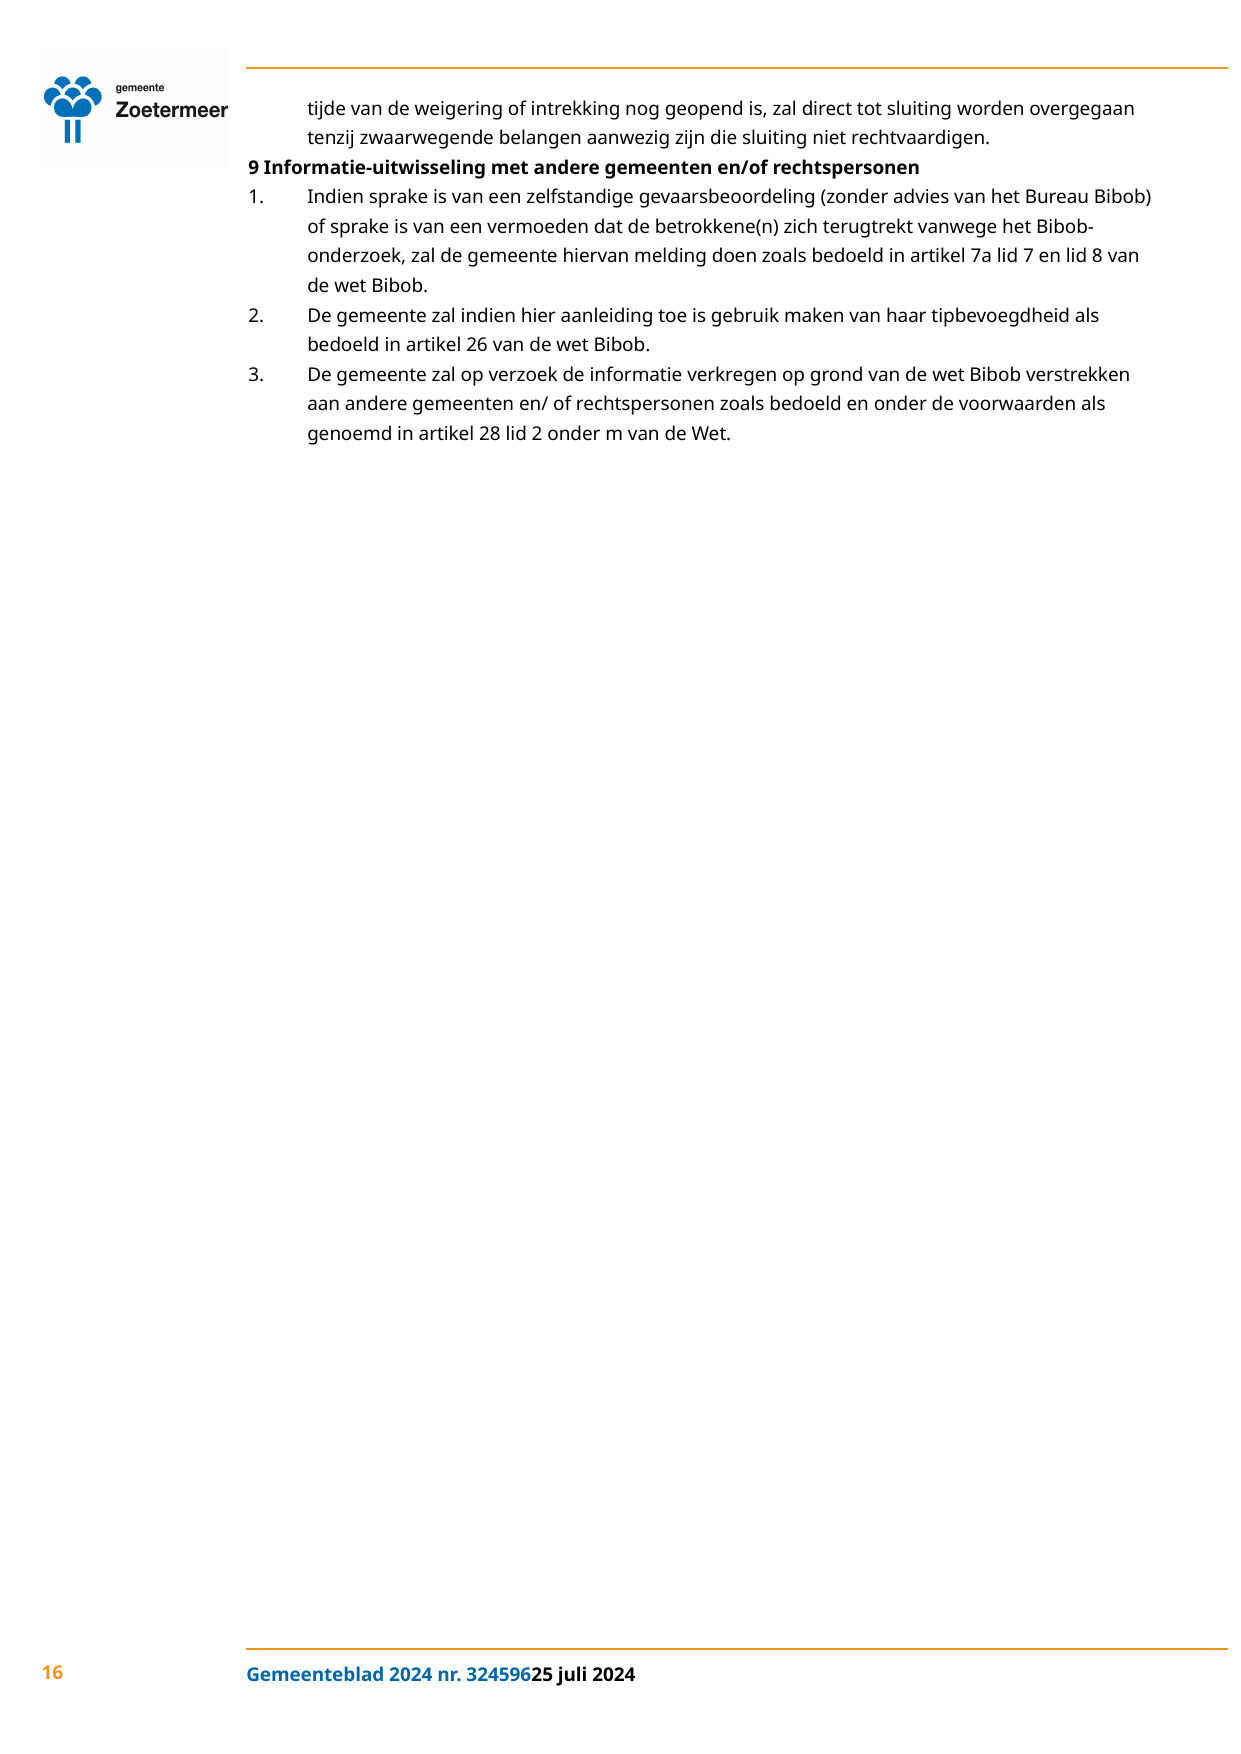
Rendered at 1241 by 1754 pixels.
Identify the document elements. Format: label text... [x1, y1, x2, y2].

text 9 Informatie-uitwisseling met andere gemeenten en/of rechtspersonen [248, 154, 1152, 180]
list De gemeente zal op verzoek de informatie verkregen op grond van de wet Bibob verstrekken aan andere gemeenten en/ of rechtspersonen zoals bedoeld en onder de voorwaarden als genoemd in artikel 28 lid 2 onder m van de Wet. [248, 361, 1152, 446]
picture [41, 47, 231, 172]
list Indien sprake is van een zelfstandige gevaarsbeoordeling (zonder advies van het Bureau Bibob) of sprake is van een vermoeden dat de betrokkene(n) zich terugtrekt vanwege het Bibob-onderzoek, zal de gemeente hiervan melding doen zoals bedoeld in artikel 7a lid 7 en lid 8 van de wet Bibob. [248, 183, 1152, 298]
list tijde van de weigering of intrekking nog geopend is, zal direct tot sluiting worden overgegaan tenzij zwaarwegende belangen aanwezig zijn die sluiting niet rechtvaardigen. [248, 95, 1152, 150]
list De gemeente zal indien hier aanleiding toe is gebruik maken van haar tipbevoegdheid als bedoeld in artikel 26 van de wet Bibob. [248, 302, 1152, 357]
